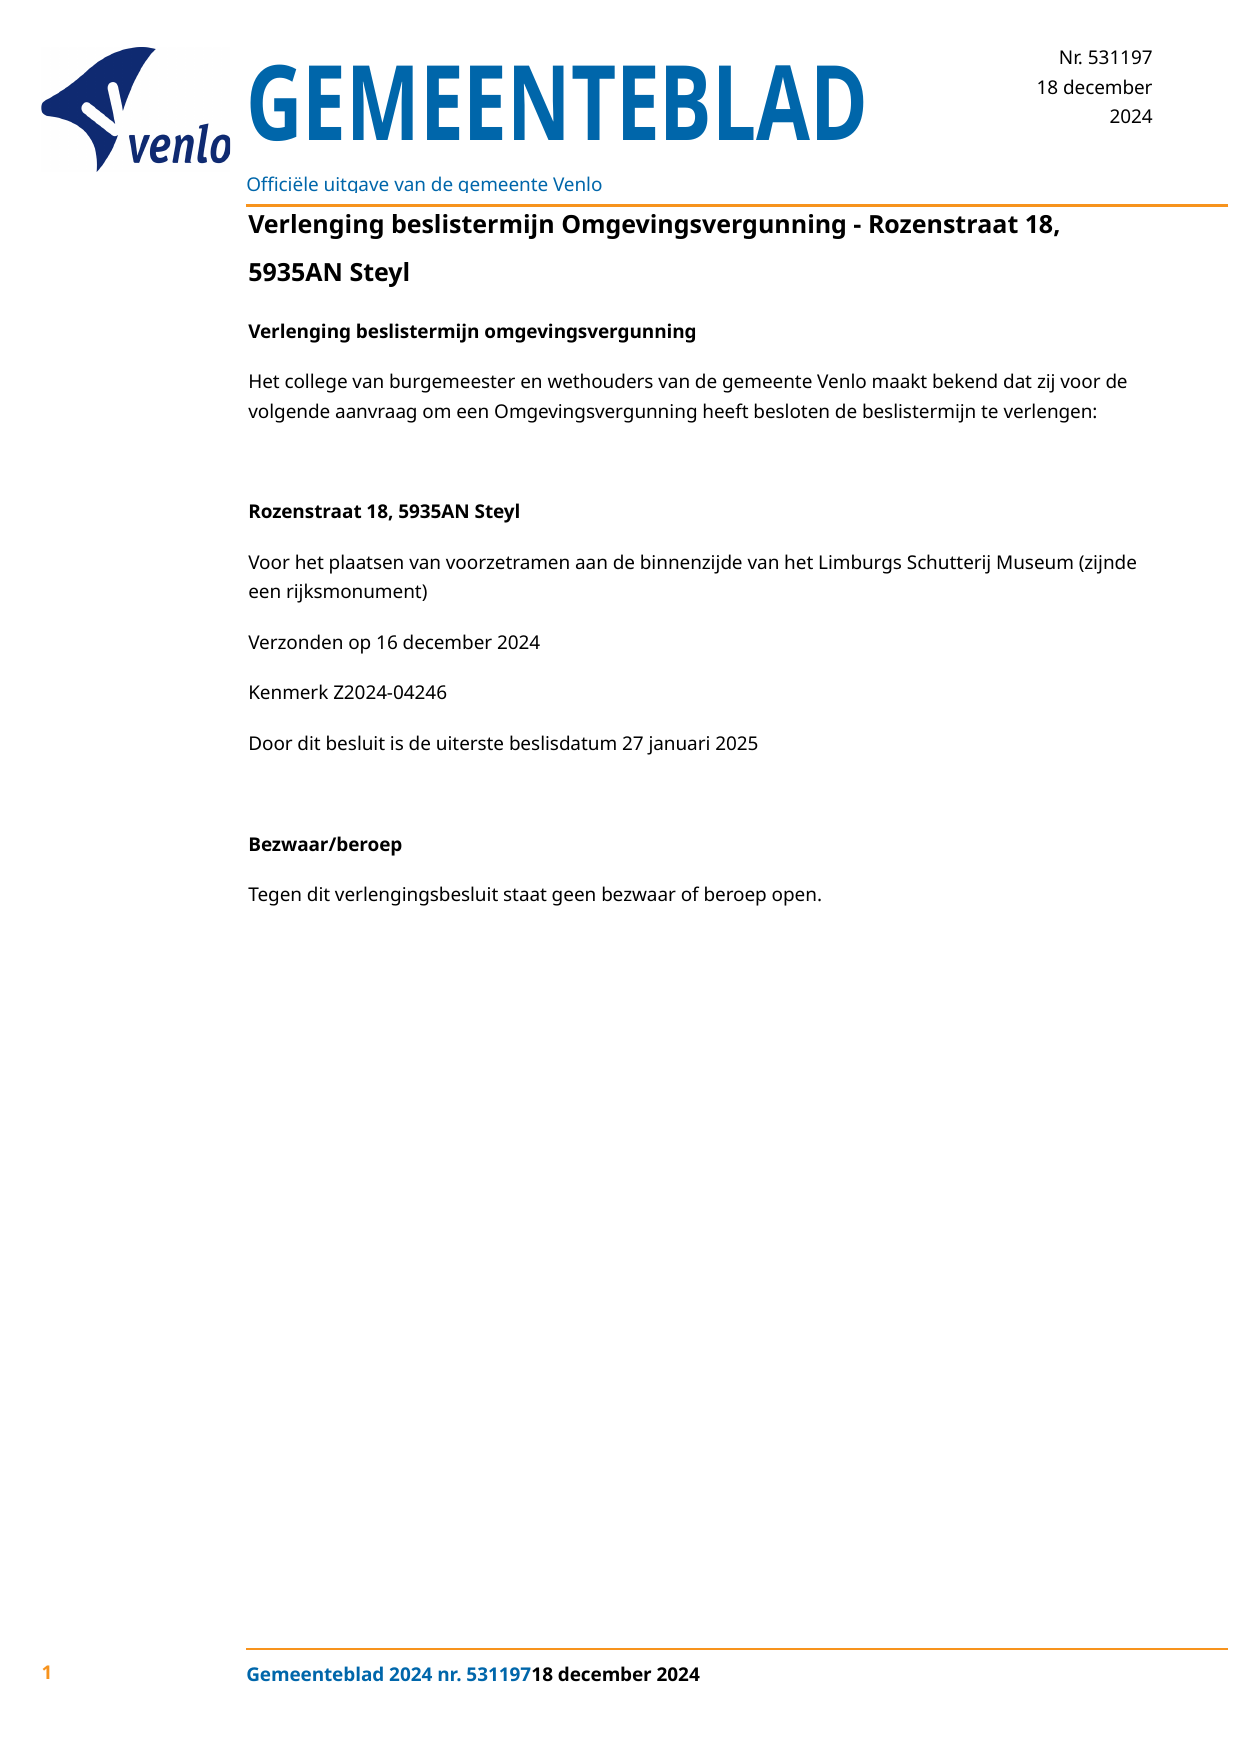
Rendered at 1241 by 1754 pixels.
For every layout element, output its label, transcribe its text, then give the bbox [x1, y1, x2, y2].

text Bezwaar/beroep [248, 831, 1152, 857]
text Verlenging beslistermijn omgevingsvergunning [248, 318, 1152, 344]
text Tegen dit verlengingsbesluit staat geen bezwaar of beroep open. [248, 881, 1152, 907]
picture [41, 47, 231, 172]
text Rozenstraat 18, 5935AN Steyl [248, 499, 1152, 524]
text Het college van burgemeester en wethouders van de gemeente Venlo maakt bekend dat zij voor de volgende aanvraag om een Omgevingsvergunning heeft besloten de beslistermijn te verlengen: [248, 368, 1152, 424]
text Kenmerk Z2024-04246 [248, 679, 1152, 705]
text Verzonden op 16 december 2024 [248, 629, 1152, 655]
text Door dit besluit is de uiterste beslisdatum 27 januari 2025 [248, 730, 1152, 756]
text Verlenging beslistermijn Omgevingsvergunning - Rozenstraat 18, 5935AN Steyl [248, 207, 1152, 288]
text Voor het plaatsen van voorzetramen aan de binnenzijde van het Limburgs Schutterij Museum (zijnde een rijksmonument) [248, 549, 1152, 604]
